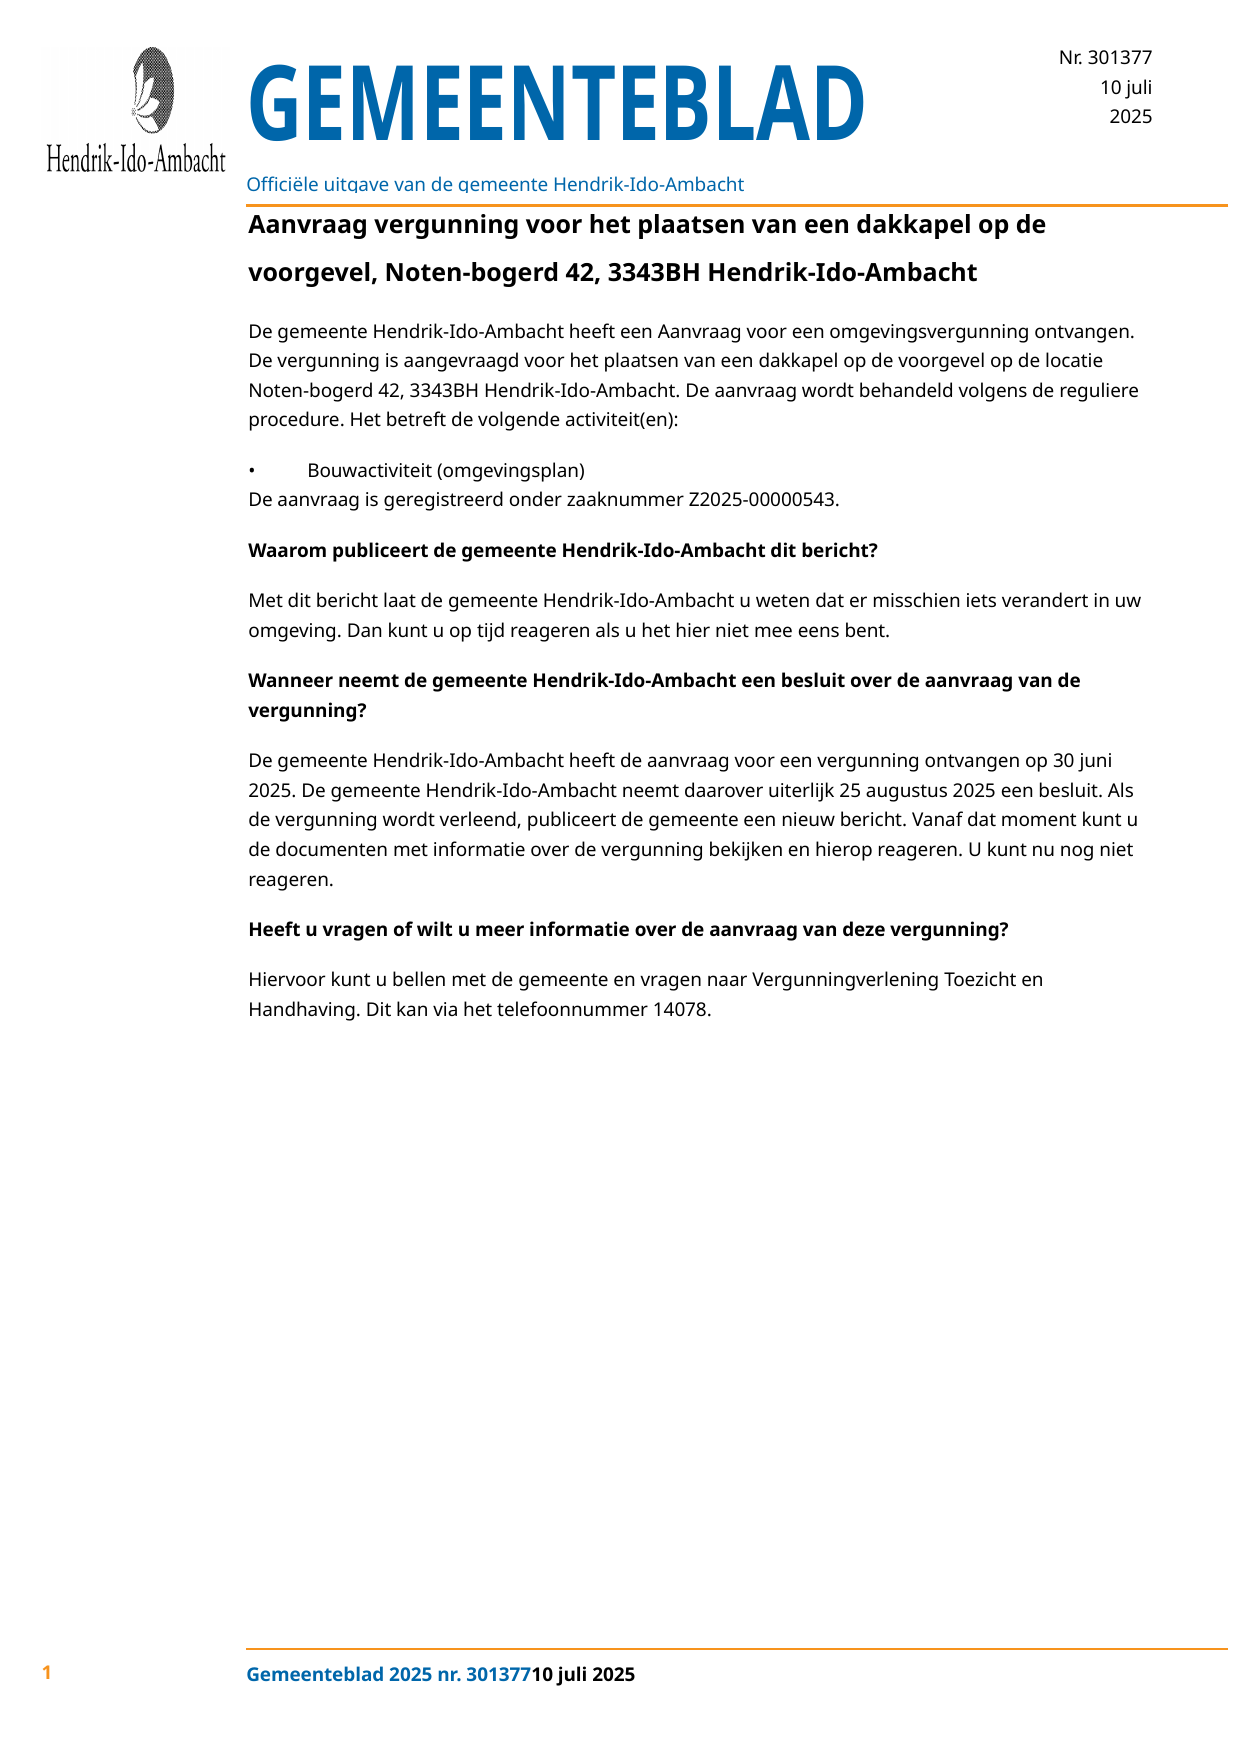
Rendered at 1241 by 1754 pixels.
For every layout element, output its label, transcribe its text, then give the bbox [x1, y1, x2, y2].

text De gemeente Hendrik-Ido-Ambacht heeft een Aanvraag voor een omgevingsvergunning ontvangen. De vergunning is aangevraagd voor het plaatsen van een dakkapel op de voorgevel op de locatie Noten-bogerd 42, 3343BH Hendrik-Ido-Ambacht. De aanvraag wordt behandeld volgens de reguliere procedure. Het betreft de volgende activiteit(en): [248, 318, 1152, 432]
text De aanvraag is geregistreerd onder zaaknummer Z2025-00000543. [248, 487, 1152, 512]
text Heeft u vragen of wilt u meer informatie over de aanvraag van deze vergunning? [248, 916, 1152, 942]
text Wanneer neemt de gemeente Hendrik-Ido-Ambacht een besluit over de aanvraag van de vergunning? [248, 667, 1152, 723]
text Hiervoor kunt u bellen met de gemeente en vragen naar Vergunningverlening Toezicht en Handhaving. Dit kan via het telefoonnummer 14078. [248, 967, 1152, 1022]
text Aanvraag vergunning voor het plaatsen van een dakkapel op de voorgevel, Noten-bogerd 42, 3343BH Hendrik-Ido-Ambacht [248, 207, 1152, 288]
text Waarom publiceert de gemeente Hendrik-Ido-Ambacht dit bericht? [248, 537, 1152, 563]
text De gemeente Hendrik-Ido-Ambacht heeft de aanvraag voor een vergunning ontvangen op 30 juni 2025. De gemeente Hendrik-Ido-Ambacht neemt daarover uiterlijk 25 augustus 2025 een besluit. Als de vergunning wordt verleend, publiceert de gemeente een nieuw bericht. Vanaf dat moment kunt u de documenten met informatie over de vergunning bekijken en hierop reageren. U kunt nu nog niet reageren. [248, 747, 1152, 892]
picture [41, 47, 231, 172]
text Met dit bericht laat de gemeente Hendrik-Ido-Ambacht u weten dat er misschien iets verandert in uw omgeving. Dan kunt u op tijd reageren als u het hier niet mee eens bent. [248, 587, 1152, 643]
list Bouwactiviteit (omgevingsplan) [248, 457, 1152, 483]
